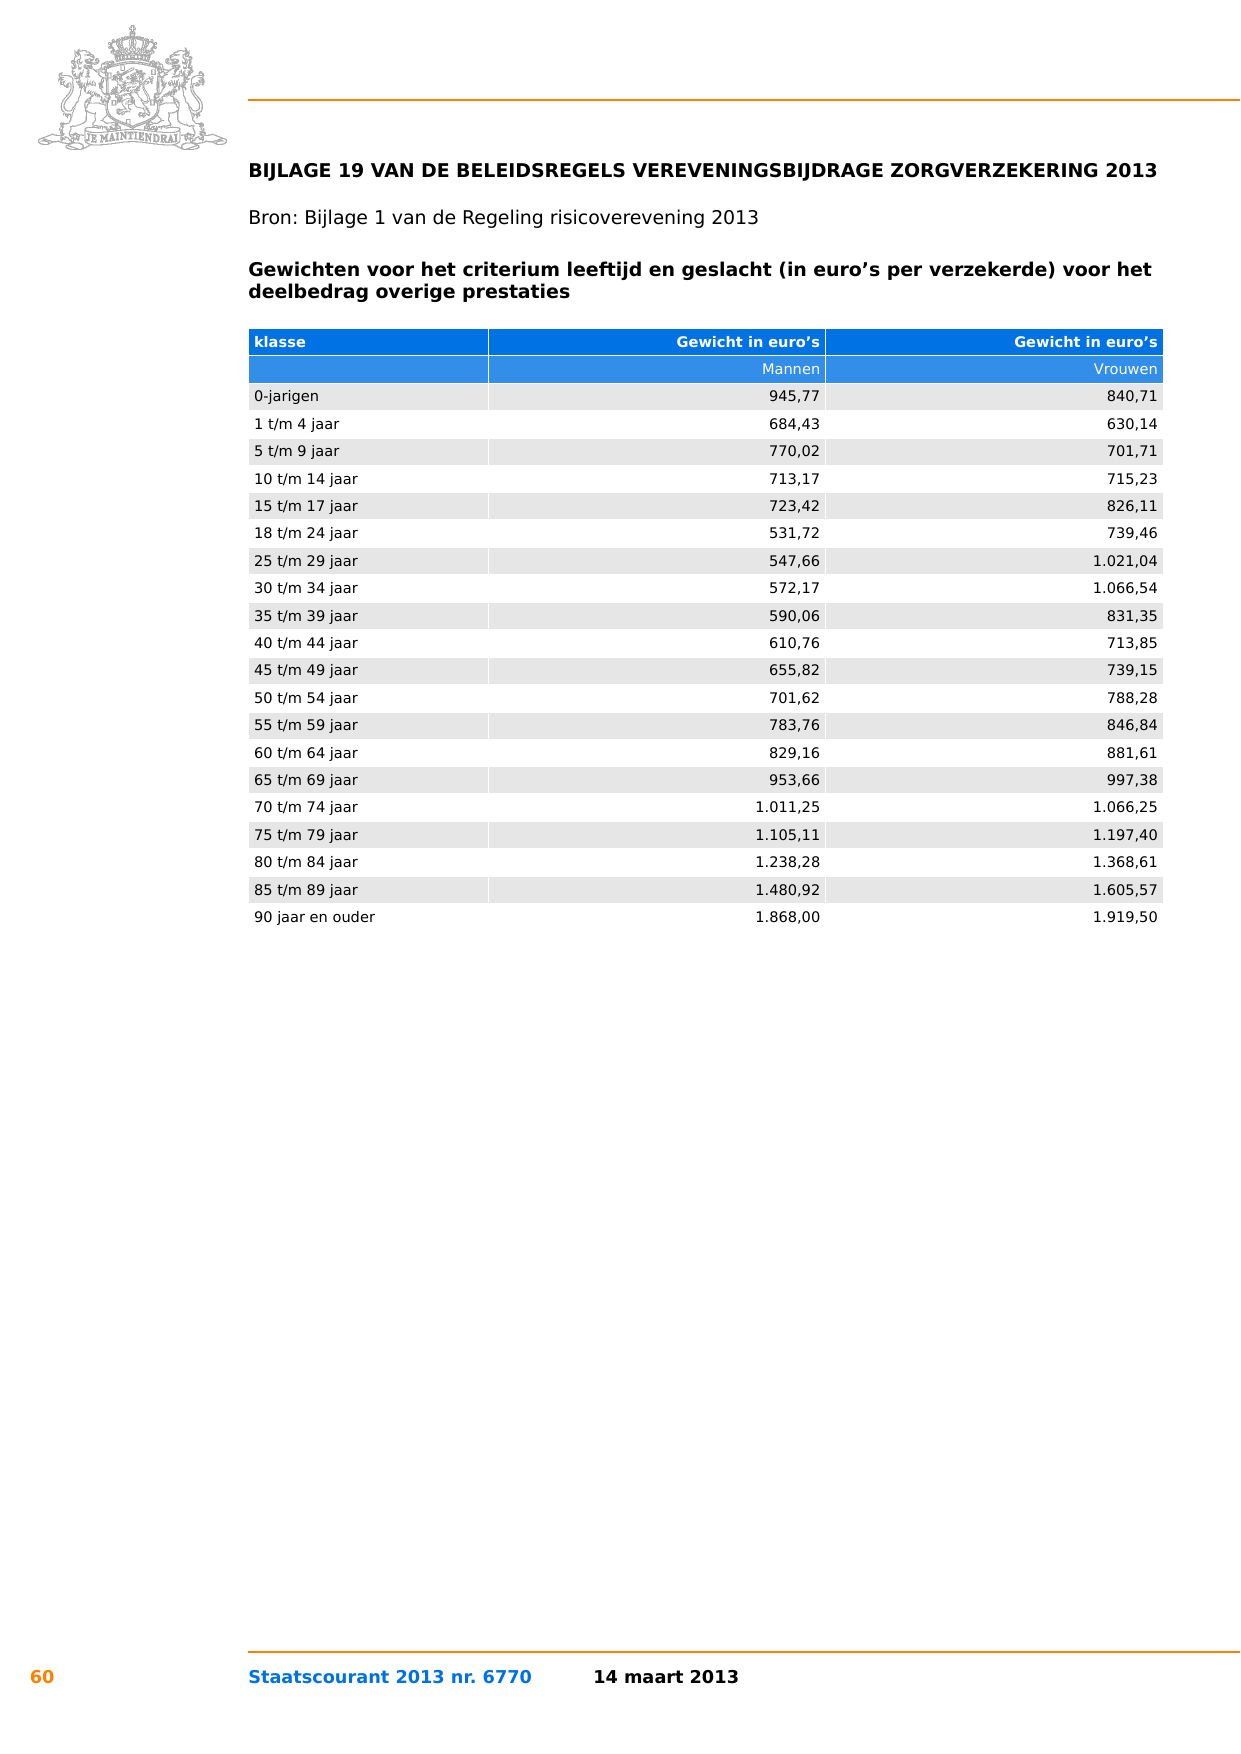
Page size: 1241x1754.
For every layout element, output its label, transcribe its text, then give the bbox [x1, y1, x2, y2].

table_cell 1.919,50 [826, 904, 1163, 931]
table_cell 1.605,57 [826, 877, 1163, 903]
table_cell 1.238,28 [489, 849, 825, 876]
table_cell 846,84 [826, 713, 1163, 739]
table_cell 80 t/m 84 jaar [249, 849, 488, 876]
subtitle Gewichten voor het criterium leeftijd en geslacht (in euro’s per verzekerde) voor het deelbedrag overige prestaties [248, 259, 1163, 303]
table_cell 610,76 [489, 630, 825, 657]
table_cell 0-jarigen [249, 384, 488, 410]
table_cell 826,11 [826, 493, 1163, 519]
table_cell 65 t/m 69 jaar [249, 767, 488, 793]
table_cell 701,62 [489, 685, 825, 711]
table_cell 715,23 [826, 466, 1163, 492]
table_cell 25 t/m 29 jaar [249, 548, 488, 574]
table_cell 770,02 [489, 439, 825, 465]
table_cell 739,46 [826, 521, 1163, 547]
table_cell 1.868,00 [489, 904, 825, 931]
table_cell 881,61 [826, 740, 1163, 766]
table_cell 572,17 [489, 575, 825, 602]
table_cell 739,15 [826, 658, 1163, 684]
table_cell 1.066,54 [826, 575, 1163, 602]
table_cell 531,72 [489, 521, 825, 547]
table_cell 953,66 [489, 767, 825, 793]
table_cell 684,43 [489, 411, 825, 437]
table_cell 713,17 [489, 466, 825, 492]
table_cell 10 t/m 14 jaar [249, 466, 488, 492]
table_cell 1.021,04 [826, 548, 1163, 574]
table_cell 5 t/m 9 jaar [249, 439, 488, 465]
table_header Gewicht in euro’s [489, 329, 825, 355]
subtitle BIJLAGE 19 VAN DE BELEIDSREGELS VEREVENINGSBIJDRAGE ZORGVERZEKERING 2013 [248, 160, 1163, 182]
table_cell 75 t/m 79 jaar [249, 822, 488, 848]
table_cell 55 t/m 59 jaar [249, 713, 488, 739]
table_cell 701,71 [826, 439, 1163, 465]
table_cell 655,82 [489, 658, 825, 684]
table_cell 788,28 [826, 685, 1163, 711]
table_cell 15 t/m 17 jaar [249, 493, 488, 519]
table_cell 30 t/m 34 jaar [249, 575, 488, 602]
table_cell 45 t/m 49 jaar [249, 658, 488, 684]
table_cell 840,71 [826, 384, 1163, 410]
table_cell 70 t/m 74 jaar [249, 795, 488, 821]
table_cell 783,76 [489, 713, 825, 739]
table_cell 1.480,92 [489, 877, 825, 903]
table_cell 1 t/m 4 jaar [249, 411, 488, 437]
table_cell 945,77 [489, 384, 825, 410]
table_cell 85 t/m 89 jaar [249, 877, 488, 903]
table_cell 997,38 [826, 767, 1163, 793]
table_cell 829,16 [489, 740, 825, 766]
table_cell 713,85 [826, 630, 1163, 657]
picture [38, 25, 227, 150]
table_cell [249, 356, 488, 383]
table_cell 35 t/m 39 jaar [249, 603, 488, 629]
table_header Gewicht in euro’s [826, 329, 1163, 355]
text Bron: Bijlage 1 van de Regeling risicoverevening 2013 [248, 207, 1163, 229]
table_cell 18 t/m 24 jaar [249, 521, 488, 547]
table_cell 630,14 [826, 411, 1163, 437]
table_cell 590,06 [489, 603, 825, 629]
table_header klasse [249, 329, 488, 355]
table_cell 1.066,25 [826, 795, 1163, 821]
table_cell 1.011,25 [489, 795, 825, 821]
table_cell 40 t/m 44 jaar [249, 630, 488, 657]
table_cell Mannen [489, 356, 825, 383]
table_cell 50 t/m 54 jaar [249, 685, 488, 711]
table_cell 60 t/m 64 jaar [249, 740, 488, 766]
table_cell 90 jaar en ouder [249, 904, 488, 931]
table_cell 547,66 [489, 548, 825, 574]
table_cell 831,35 [826, 603, 1163, 629]
table_cell 1.197,40 [826, 822, 1163, 848]
table_cell 723,42 [489, 493, 825, 519]
table_cell 1.105,11 [489, 822, 825, 848]
table_cell 1.368,61 [826, 849, 1163, 876]
table_cell Vrouwen [826, 356, 1163, 383]
